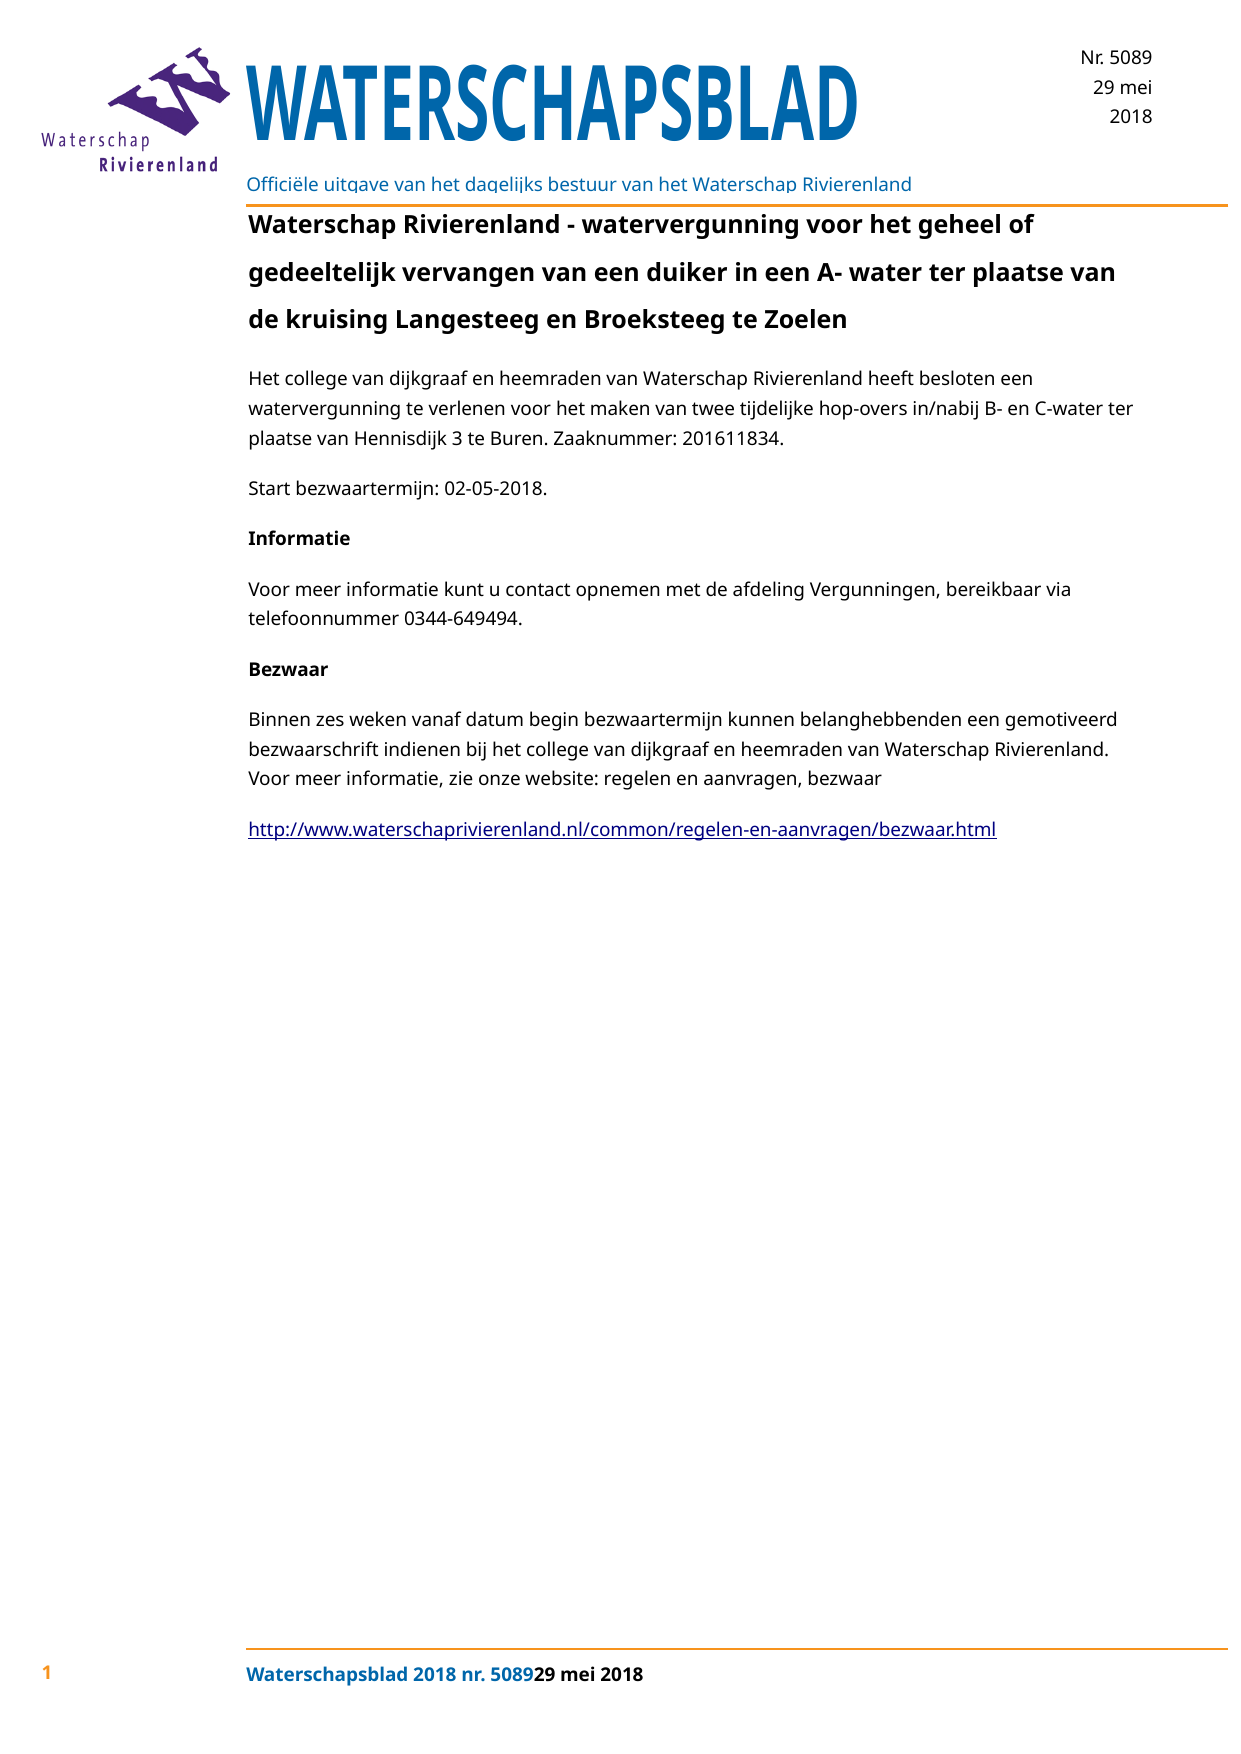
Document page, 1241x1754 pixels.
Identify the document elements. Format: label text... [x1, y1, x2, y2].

text Informatie [248, 526, 1152, 551]
text Start bezwaartermijn: 02-05-2018. [248, 475, 1152, 501]
text http://www.waterschaprivierenland.nl/common/regelen-en-aanvragen/bezwaar.html [248, 816, 1152, 842]
text Bezwaar [248, 656, 1152, 682]
text Het college van dijkgraaf en heemraden van Waterschap Rivierenland heeft besloten een watervergunning te verlenen voor het maken van twee tijdelijke hop-overs in/nabij B- en C-water ter plaatse van Hennisdijk 3 te Buren. Zaaknummer: 201611834. [248, 366, 1152, 450]
text Waterschap Rivierenland - watervergunning voor het geheel of gedeeltelijk vervangen van een duiker in een A- water ter plaatse van de kruising Langesteeg en Broeksteeg te Zoelen [248, 207, 1152, 336]
picture [41, 47, 231, 172]
text Binnen zes weken vanaf datum begin bezwaartermijn kunnen belanghebbenden een gemotiveerd bezwaarschrift indienen bij het college van dijkgraaf en heemraden van Waterschap Rivierenland. Voor meer informatie, zie onze website: regelen en aanvragen, bezwaar [248, 706, 1152, 791]
text Voor meer informatie kunt u contact opnemen met de afdeling Vergunningen, bereikbaar via telefoonnummer 0344-649494. [248, 576, 1152, 631]
